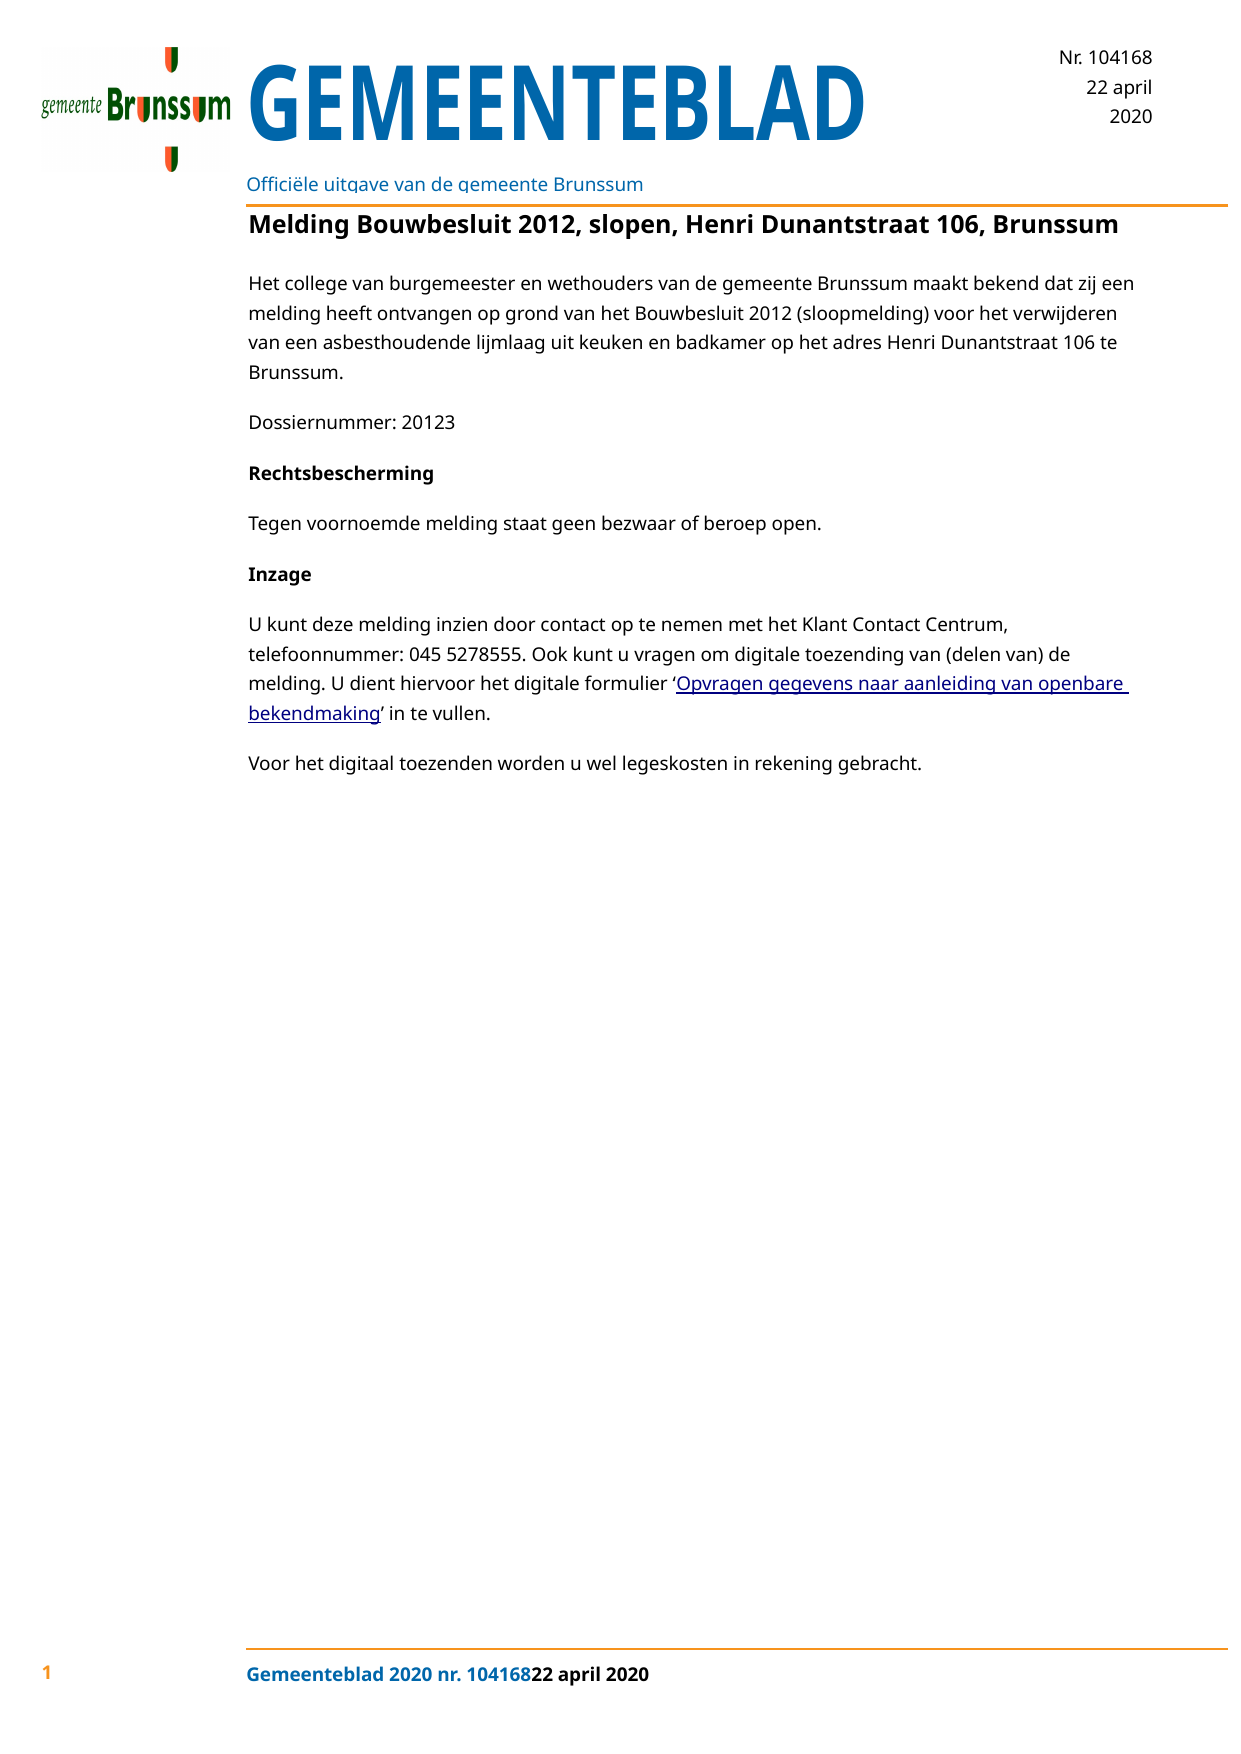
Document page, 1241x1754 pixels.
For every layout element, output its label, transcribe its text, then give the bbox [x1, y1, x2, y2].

text Inzage [248, 561, 1152, 586]
text Het college van burgemeester en wethouders van de gemeente Brunssum maakt bekend dat zij een melding heeft ontvangen op grond van het Bouwbesluit 2012 (sloopmelding) voor het verwijderen van een asbesthoudende lijmlaag uit keuken en badkamer op het adres Henri Dunantstraat 106 te Brunssum. [248, 270, 1152, 385]
text Melding Bouwbesluit 2012, slopen, Henri Dunantstraat 106, Brunssum [248, 207, 1152, 241]
text Rechtsbescherming [248, 460, 1152, 486]
text Dossiernummer: 20123 [248, 409, 1152, 435]
picture [41, 47, 231, 172]
text U kunt deze melding inzien door contact op te nemen met het Klant Contact Centrum, telefoonnummer: 045 5278555. Ook kunt u vragen om digitale toezending van (delen van) de melding. U dient hiervoor het digitale formulier ‘Opvragen gegevens naar aanleiding van openbare bekendmaking’ in te vullen. [248, 611, 1152, 726]
text Voor het digitaal toezenden worden u wel legeskosten in rekening gebracht. [248, 750, 1152, 776]
text Tegen voornoemde melding staat geen bezwaar of beroep open. [248, 510, 1152, 536]
